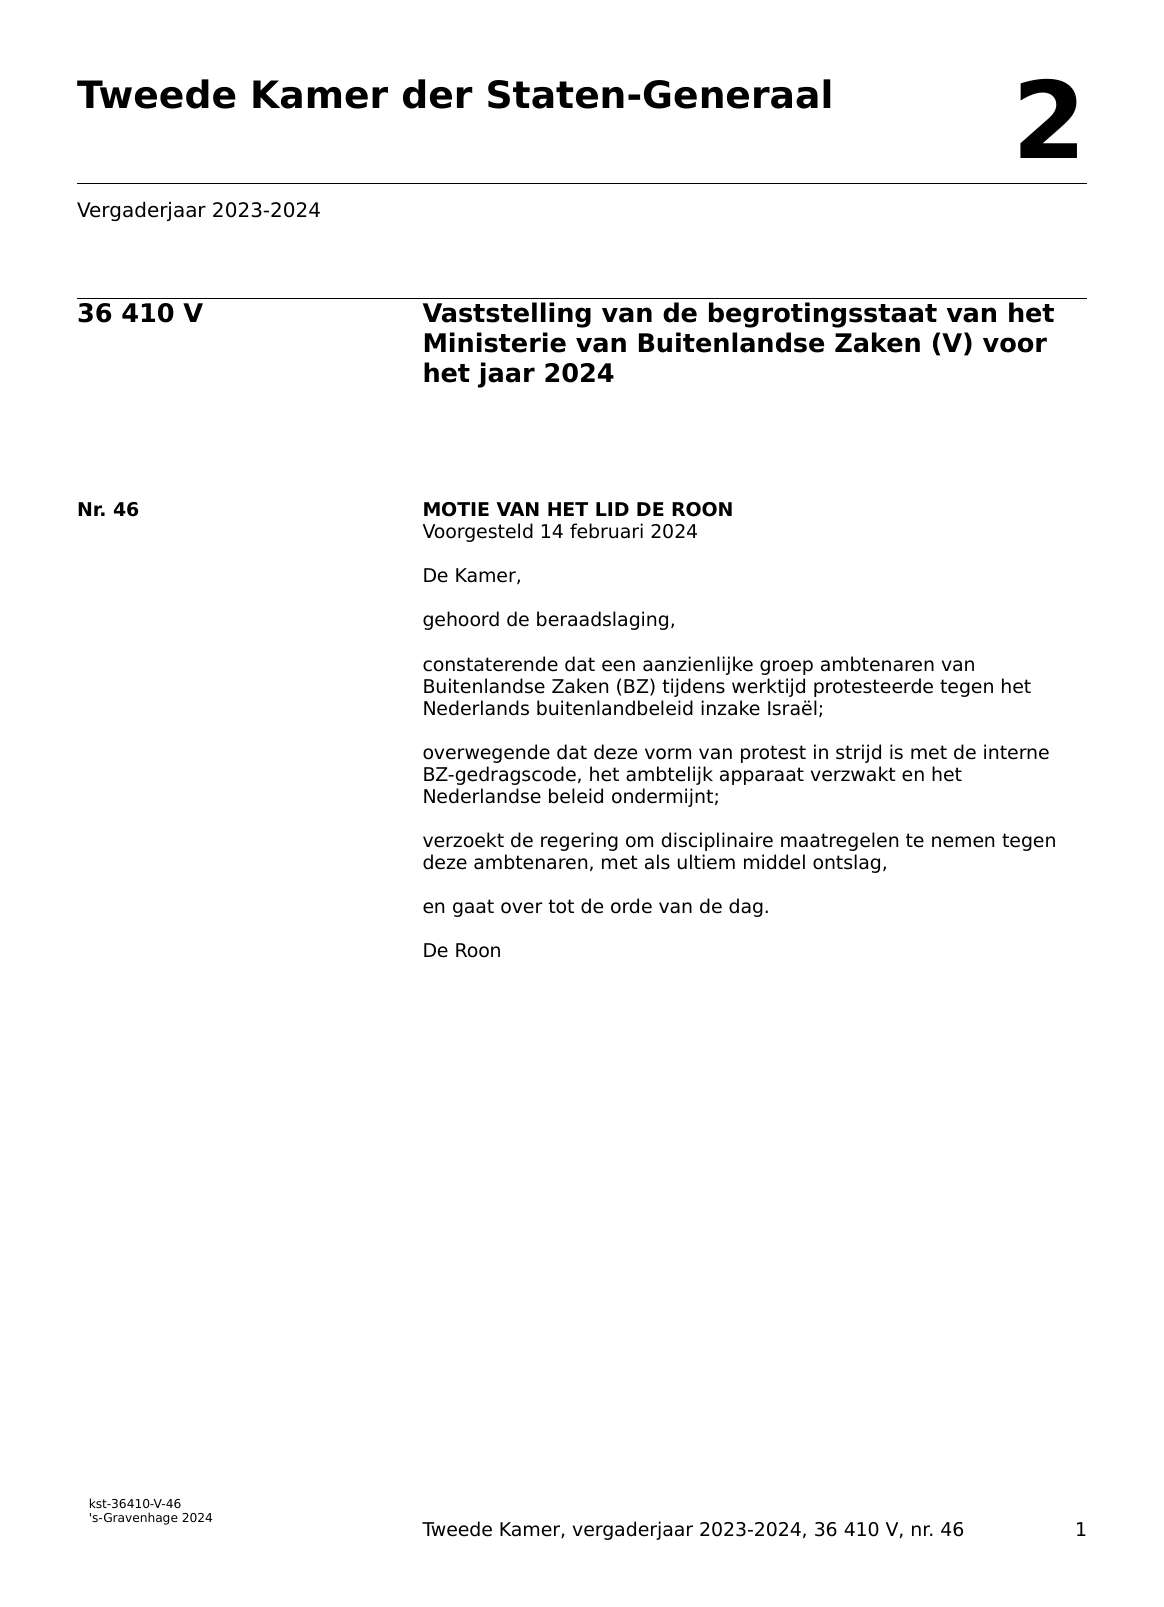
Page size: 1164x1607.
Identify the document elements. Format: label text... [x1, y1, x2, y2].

text De Roon [422, 940, 1087, 962]
table_header 2 [886, 59, 1087, 183]
text Voorgesteld 14 februari 2024 [422, 521, 1087, 543]
text gehoord de beraadslaging, [422, 609, 1087, 631]
text en gaat over tot de orde van de dag. [422, 896, 1087, 918]
text De Kamer, [422, 565, 1087, 587]
text 's-Gravenhage 2024 [88, 1511, 323, 1525]
text verzoekt de regering om disciplinaire maatregelen te nemen tegen deze ambtenaren, met als ultiem middel ontslag, [422, 830, 1087, 874]
text constaterende dat een aanzienlijke groep ambtenaren van Buitenlandse Zaken (BZ) tijdens werktijd protesteerde tegen het Nederlands buitenlandbeleid inzake Israël; [422, 653, 1087, 719]
table_cell Vergaderjaar 2023-2024 [77, 184, 1087, 298]
text overwegende dat deze vorm van protest in strijd is met de interne BZ-gedragscode, het ambtelijk apparaat verzwakt en het Nederlandse beleid ondermijnt; [422, 742, 1087, 808]
table_header Tweede Kamer der Staten-Generaal [77, 59, 886, 183]
subtitle Nr. 46 MOTIE VAN HET LID DE ROON [77, 499, 1087, 521]
subtitle 36 410 V Vaststelling van de begrotingsstaat van het Ministerie van Buitenlandse Zaken (V) voor het jaar 2024 [77, 299, 1087, 388]
text kst-36410-V-46 [88, 1497, 323, 1511]
